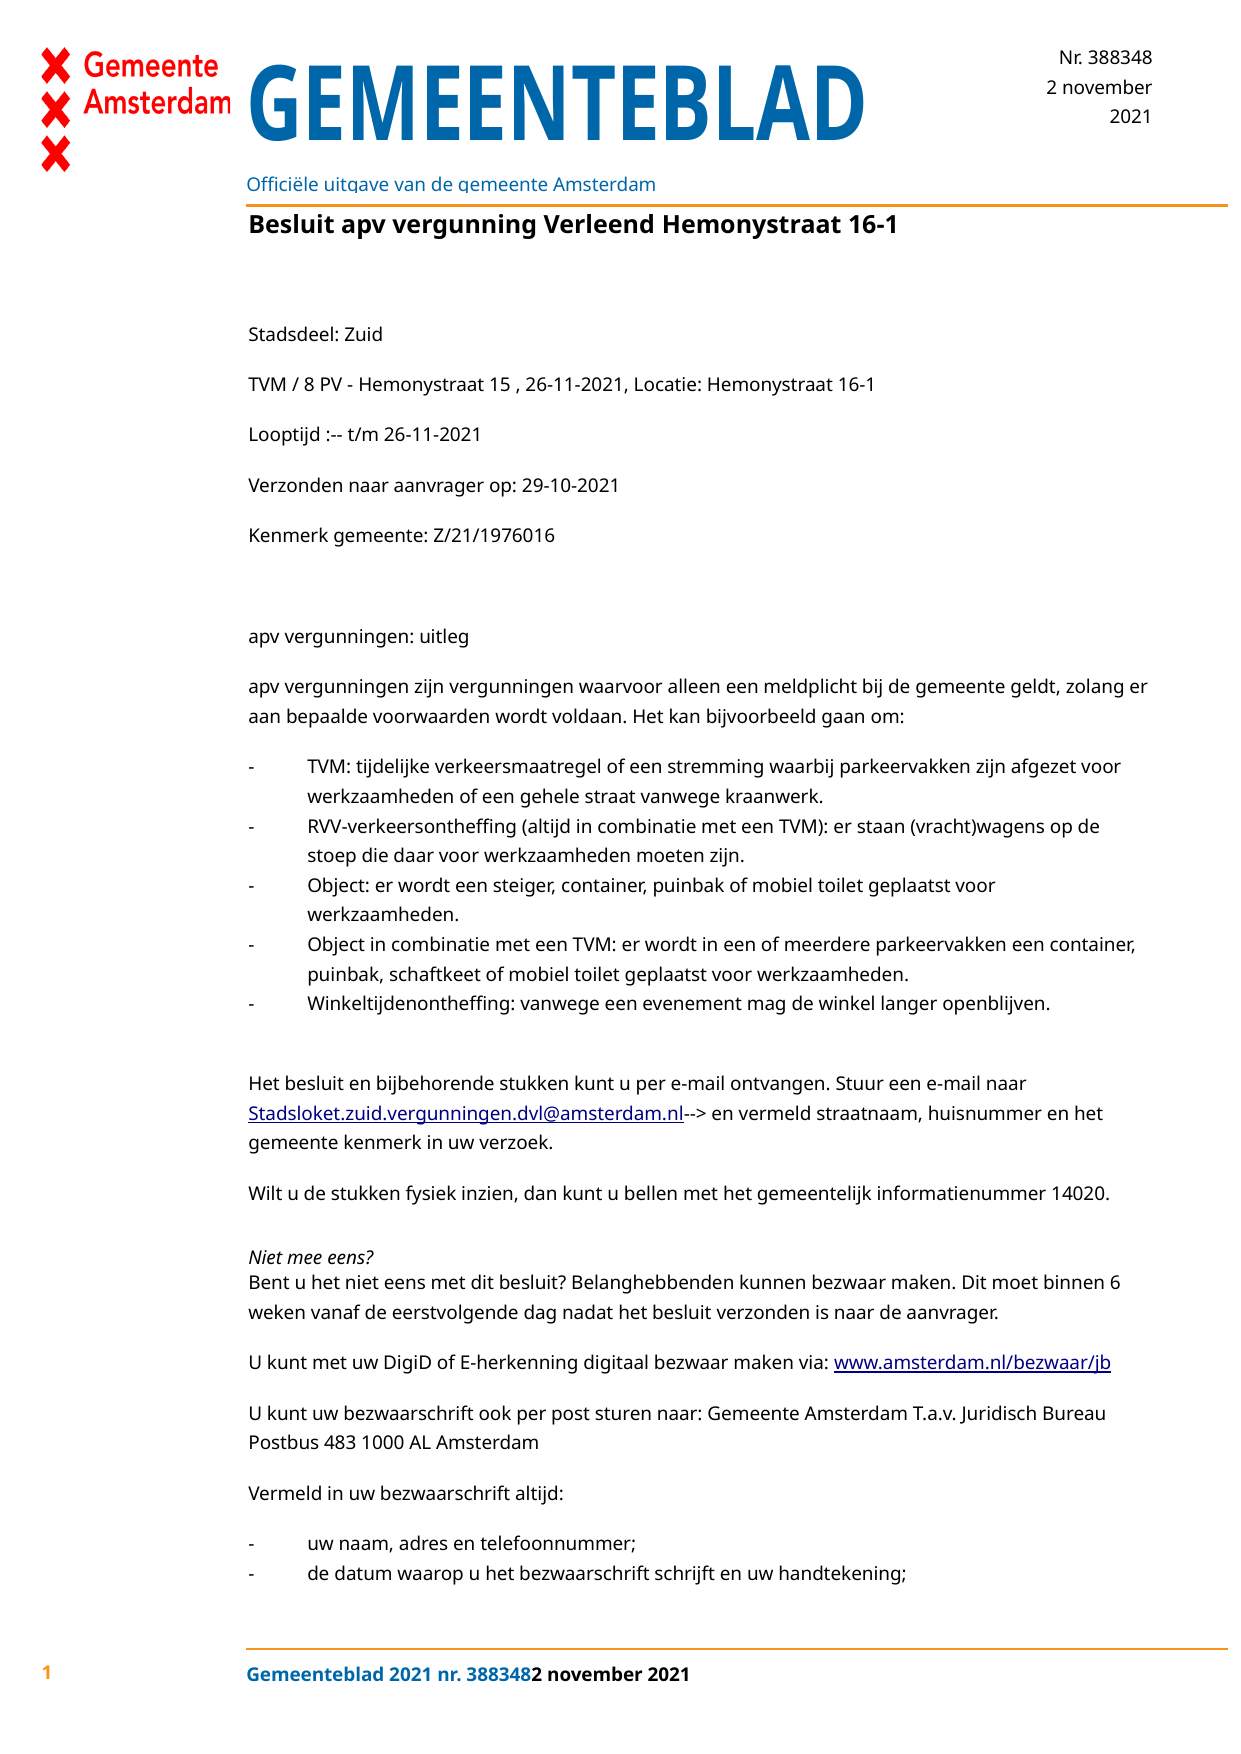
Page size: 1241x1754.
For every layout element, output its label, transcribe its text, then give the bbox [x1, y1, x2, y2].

text Het besluit en bijbehorende stukken kunt u per e-mail ontvangen. Stuur een e-mail naar Stadsloket.zuid.vergunningen.dvl@amsterdam.nl--> en vermeld straatnaam, huisnummer en het gemeente kenmerk in uw verzoek. [248, 1070, 1152, 1155]
text U kunt uw bezwaarschrift ook per post sturen naar: Gemeente Amsterdam T.a.v. Juridisch Bureau Postbus 483 1000 AL Amsterdam [248, 1400, 1152, 1455]
list TVM: tijdelijke verkeersmaatregel of een stremming waarbij parkeervakken zijn afgezet voor werkzaamheden of een gehele straat vanwege kraanwerk. [248, 754, 1152, 809]
text Vermeld in uw bezwaarschrift altijd: [248, 1480, 1152, 1506]
text Verzonden naar aanvrager op: 29-10-2021 [248, 472, 1152, 498]
text apv vergunningen zijn vergunningen waarvoor alleen een meldplicht bij de gemeente geldt, zolang er aan bepaalde voorwaarden wordt voldaan. Het kan bijvoorbeeld gaan om: [248, 674, 1152, 729]
list Object in combinatie met een TVM: er wordt in een of meerdere parkeervakken een container, puinbak, schaftkeet of mobiel toilet geplaatst voor werkzaamheden. [248, 931, 1152, 986]
text Besluit apv vergunning Verleend Hemonystraat 16-1 [248, 207, 1152, 241]
text TVM / 8 PV - Hemonystraat 15 , 26-11-2021, Locatie: Hemonystraat 16-1 [248, 371, 1152, 397]
list RVV-verkeersontheffing (altijd in combinatie met een TVM): er staan (vracht)wagens op de stoep die daar voor werkzaamheden moeten zijn. [248, 813, 1152, 868]
list Winkeltijdenontheffing: vanwege een evenement mag de winkel langer openblijven. [248, 990, 1152, 1016]
text Kenmerk gemeente: Z/21/1976016 [248, 522, 1152, 548]
text U kunt met uw DigiD of E-herkenning digitaal bezwaar maken via: www.amsterdam.nl/bezwaar/jb [248, 1349, 1152, 1375]
picture [41, 47, 231, 172]
text Bent u het niet eens met dit besluit? Belanghebbenden kunnen bezwaar maken. Dit moet binnen 6 weken vanaf de eerstvolgende dag nadat het besluit verzonden is naar de aanvrager. [248, 1269, 1152, 1325]
list de datum waarop u het bezwaarschrift schrijft en uw handtekening; [248, 1560, 1152, 1586]
text Looptijd :-- t/m 26-11-2021 [248, 422, 1152, 447]
list Object: er wordt een steiger, container, puinbak of mobiel toilet geplaatst voor werkzaamheden. [248, 872, 1152, 927]
text Niet mee eens? [248, 1244, 1152, 1269]
text Wilt u de stukken fysiek inzien, dan kunt u bellen met het gemeentelijk informatienummer 14020. [248, 1180, 1152, 1206]
text Stadsdeel: Zuid [248, 321, 1152, 346]
list uw naam, adres en telefoonnummer; [248, 1530, 1152, 1556]
text apv vergunningen: uitleg [248, 623, 1152, 649]
